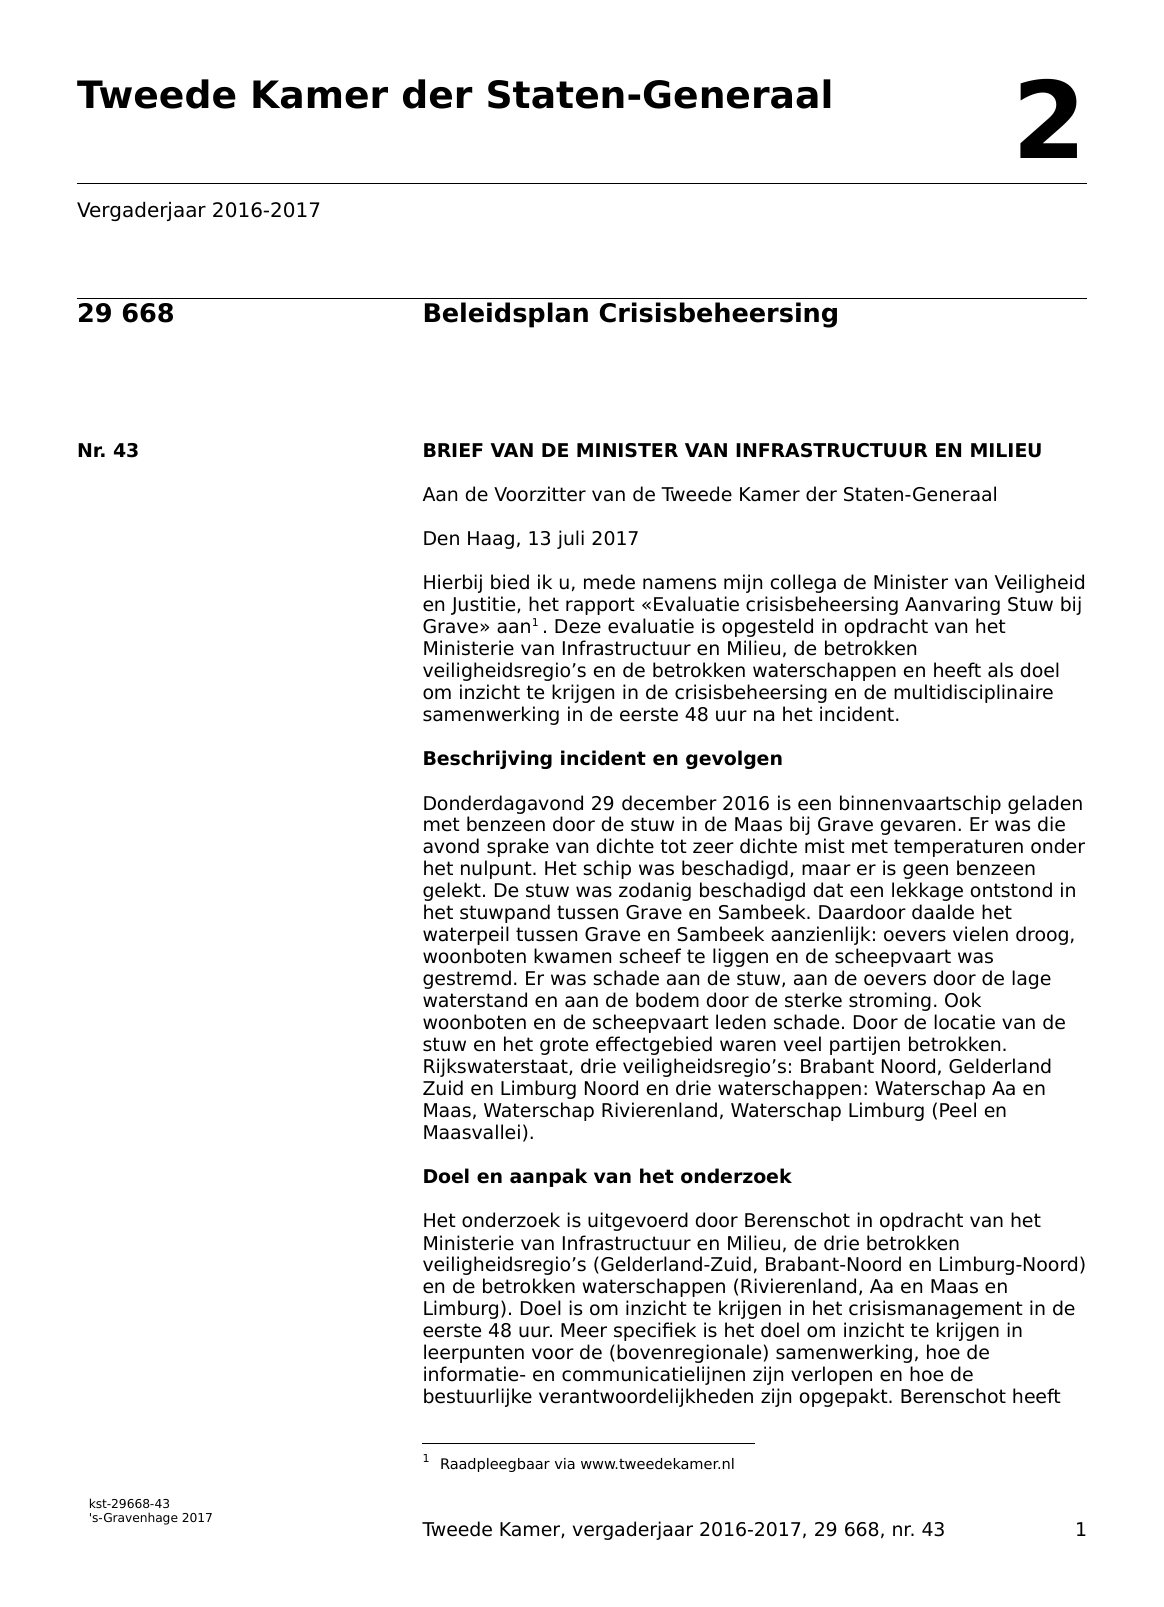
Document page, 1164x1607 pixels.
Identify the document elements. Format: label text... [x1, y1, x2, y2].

text Hierbij bied ik u, mede namens mijn collega de Minister van Veiligheid en Justitie, het rapport «Evaluatie crisisbeheersing Aanvaring Stuw bij Grave» aan. Deze evaluatie is opgesteld in opdracht van het Ministerie van Infrastructuur en Milieu, de betrokken veiligheidsregio’s en de betrokken waterschappen en heeft als doel om inzicht te krijgen in de crisisbeheersing en de multidisciplinaire samenwerking in de eerste 48 uur na het incident. [422, 572, 1087, 726]
text 's-Gravenhage 2017 [88, 1511, 323, 1525]
text Donderdagavond 29 december 2016 is een binnenvaartschip geladen met benzeen door de stuw in de Maas bij Grave gevaren. Er was die avond sprake van dichte tot zeer dichte mist met temperaturen onder het nulpunt. Het schip was beschadigd, maar er is geen benzeen gelekt. De stuw was zodanig beschadigd dat een lekkage ontstond in het stuwpand tussen Grave en Sambeek. Daardoor daalde het waterpeil tussen Grave en Sambeek aanzienlijk: oevers vielen droog, woonboten kwamen scheef te liggen en de scheepvaart was gestremd. Er was schade aan de stuw, aan de oevers door de lage waterstand en aan de bodem door de sterke stroming. Ook woonboten en de scheepvaart leden schade. Door de locatie van de stuw en het grote effectgebied waren veel partijen betrokken. Rijkswaterstaat, drie veiligheidsregio’s: Brabant Noord, Gelderland Zuid en Limburg Noord en drie waterschappen: Waterschap Aa en Maas, Waterschap Rivierenland, Waterschap Limburg (Peel en Maasvallei). [422, 792, 1087, 1144]
text Het onderzoek is uitgevoerd door Berenschot in opdracht van het Ministerie van Infrastructuur en Milieu, de drie betrokken veiligheidsregio’s (Gelderland-Zuid, Brabant-Noord en Limburg-Noord) en de betrokken waterschappen (Rivierenland, Aa en Maas en Limburg). Doel is om inzicht te krijgen in het crisismanagement in de eerste 48 uur. Meer specifiek is het doel om inzicht te krijgen in leerpunten voor de (bovenregionale) samenwerking, hoe de informatie- en communicatielijnen zijn verlopen en hoe de bestuurlijke verantwoordelijkheden zijn opgepakt. Berenschot heeft [422, 1210, 1087, 1408]
text Aan de Voorzitter van de Tweede Kamer der Staten-Generaal [422, 484, 1087, 506]
text Den Haag, 13 juli 2017 [422, 528, 1087, 550]
table_header 2 [886, 59, 1087, 183]
subtitle Beschrijving incident en gevolgen [422, 748, 1087, 770]
subtitle Nr. 43 BRIEF VAN DE MINISTER VAN INFRASTRUCTUUR EN MILIEU [77, 440, 1087, 462]
subtitle 29 668 Beleidsplan Crisisbeheersing [77, 299, 1087, 329]
text kst-29668-43 [88, 1497, 323, 1511]
text Raadpleegbaar via www.tweedekamer.nl [422, 1452, 1087, 1474]
table_header Tweede Kamer der Staten-Generaal [77, 59, 886, 183]
subtitle Doel en aanpak van het onderzoek [422, 1166, 1087, 1188]
table_cell Vergaderjaar 2016-2017 [77, 184, 1087, 298]
